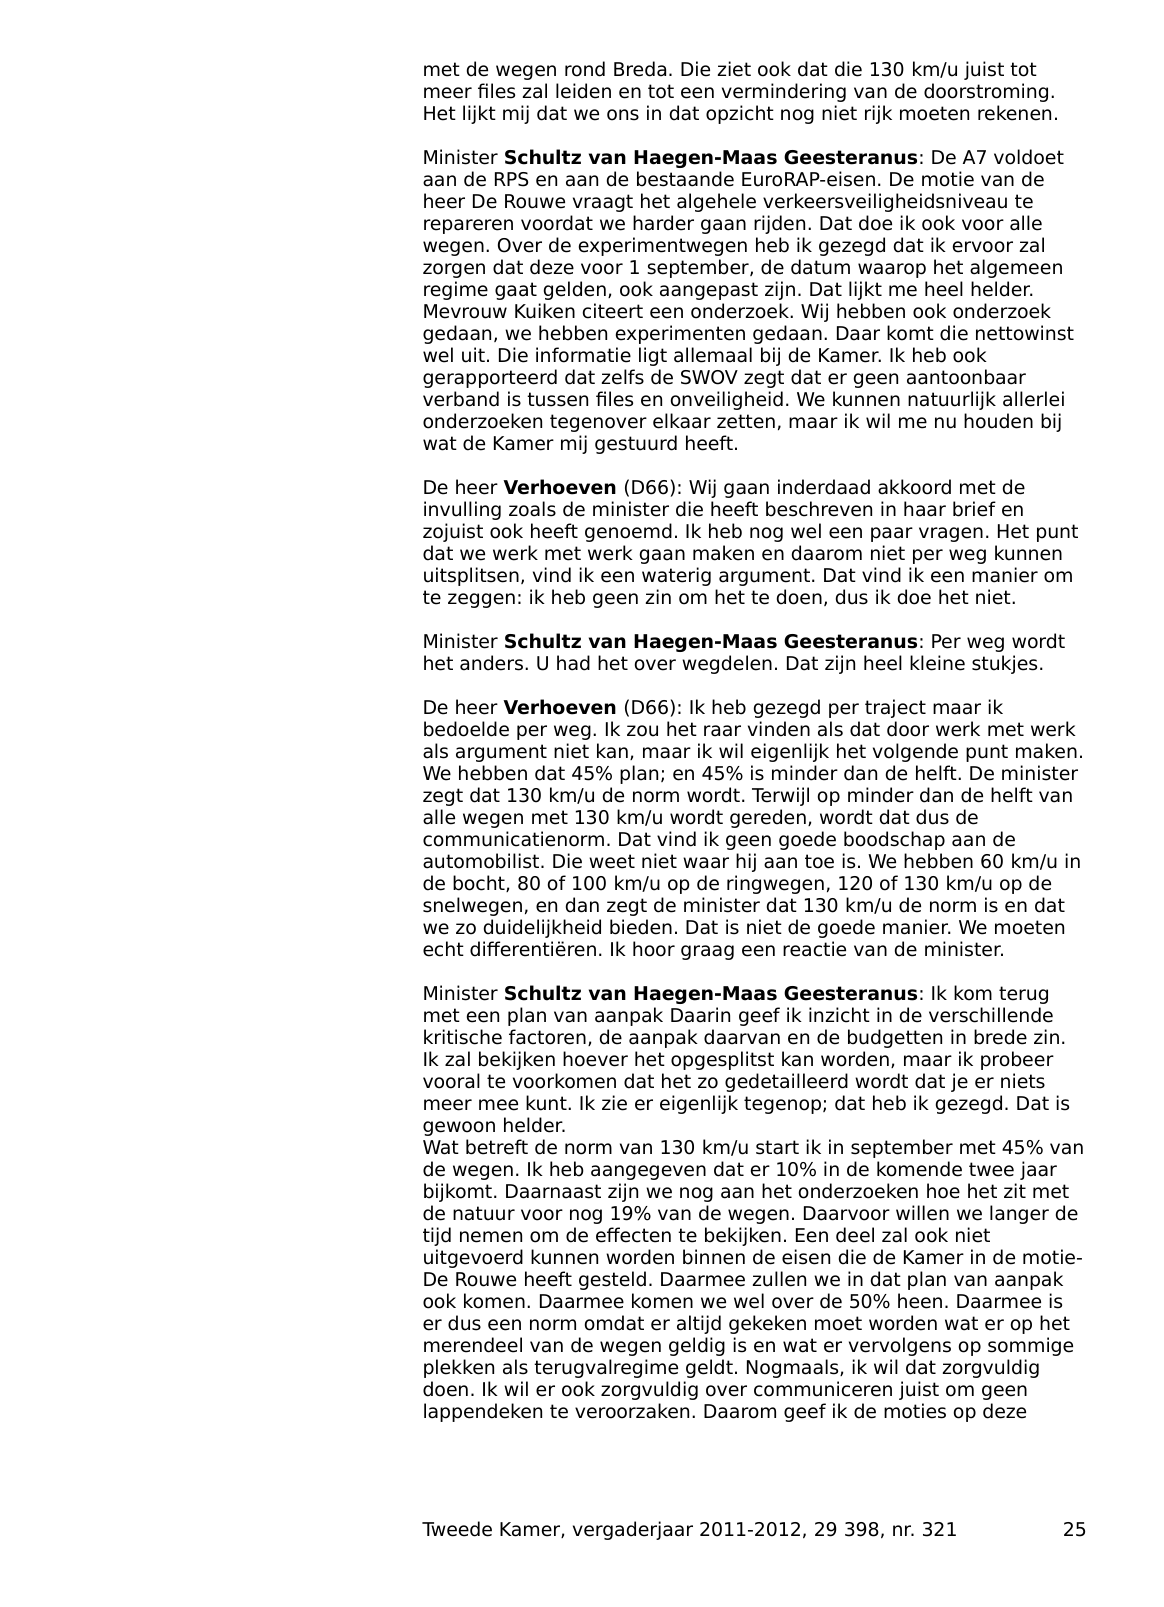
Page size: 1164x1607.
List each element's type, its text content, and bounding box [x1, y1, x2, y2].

text Minister Schultz van Haegen-Maas Geesteranus: Ik kom terug met een plan van aanpak Daarin geef ik inzicht in de verschillende kritische factoren, de aanpak daarvan en de budgetten in brede zin. Ik zal bekijken hoever het opgesplitst kan worden, maar ik probeer vooral te voorkomen dat het zo gedetailleerd wordt dat je er niets meer mee kunt. Ik zie er eigenlijk tegenop; dat heb ik gezegd. Dat is gewoon helder. [422, 983, 1087, 1137]
text met de wegen rond Breda. Die ziet ook dat die 130 km/u juist tot meer files zal leiden en tot een vermindering van de doorstroming. Het lijkt mij dat we ons in dat opzicht nog niet rijk moeten rekenen. [422, 59, 1087, 125]
text De heer Verhoeven (D66): Ik heb gezegd per traject maar ik bedoelde per weg. Ik zou het raar vinden als dat door werk met werk als argument niet kan, maar ik wil eigenlijk het volgende punt maken. We hebben dat 45% plan; en 45% is minder dan de helft. De minister zegt dat 130 km/u de norm wordt. Terwijl op minder dan de helft van alle wegen met 130 km/u wordt gereden, wordt dat dus de communicatienorm. Dat vind ik geen goede boodschap aan de automobilist. Die weet niet waar hij aan toe is. We hebben 60 km/u in de bocht, 80 of 100 km/u op de ringwegen, 120 of 130 km/u op de snelwegen, en dan zegt de minister dat 130 km/u de norm is en dat we zo duidelijkheid bieden. Dat is niet de goede manier. We moeten echt differentiëren. Ik hoor graag een reactie van de minister. [422, 697, 1087, 961]
text De heer Verhoeven (D66): Wij gaan inderdaad akkoord met de invulling zoals de minister die heeft beschreven in haar brief en zojuist ook heeft genoemd. Ik heb nog wel een paar vragen. Het punt dat we werk met werk gaan maken en daarom niet per weg kunnen uitsplitsen, vind ik een waterig argument. Dat vind ik een manier om te zeggen: ik heb geen zin om het te doen, dus ik doe het niet. [422, 477, 1087, 609]
text Wat betreft de norm van 130 km/u start ik in september met 45% van de wegen. Ik heb aangegeven dat er 10% in de komende twee jaar bijkomt. Daarnaast zijn we nog aan het onderzoeken hoe het zit met de natuur voor nog 19% van de wegen. Daarvoor willen we langer de tijd nemen om de effecten te bekijken. Een deel zal ook niet uitgevoerd kunnen worden binnen de eisen die de Kamer in de motie-De Rouwe heeft gesteld. Daarmee zullen we in dat plan van aanpak ook komen. Daarmee komen we wel over de 50% heen. Daarmee is er dus een norm omdat er altijd gekeken moet worden wat er op het merendeel van de wegen geldig is en wat er vervolgens op sommige plekken als terugvalregime geldt. Nogmaals, ik wil dat zorgvuldig doen. Ik wil er ook zorgvuldig over communiceren juist om geen lappendeken te veroorzaken. Daarom geef ik de moties op deze [422, 1137, 1087, 1423]
text Minister Schultz van Haegen-Maas Geesteranus: De A7 voldoet aan de RPS en aan de bestaande EuroRAP-eisen. De motie van de heer De Rouwe vraagt het algehele verkeersveiligheidsniveau te repareren voordat we harder gaan rijden. Dat doe ik ook voor alle wegen. Over de experimentwegen heb ik gezegd dat ik ervoor zal zorgen dat deze voor 1 september, de datum waarop het algemeen regime gaat gelden, ook aangepast zijn. Dat lijkt me heel helder. Mevrouw Kuiken citeert een onderzoek. Wij hebben ook onderzoek gedaan, we hebben experimenten gedaan. Daar komt die nettowinst wel uit. Die informatie ligt allemaal bij de Kamer. Ik heb ook gerapporteerd dat zelfs de SWOV zegt dat er geen aantoonbaar verband is tussen files en onveiligheid. We kunnen natuurlijk allerlei onderzoeken tegenover elkaar zetten, maar ik wil me nu houden bij wat de Kamer mij gestuurd heeft. [422, 147, 1087, 455]
text Minister Schultz van Haegen-Maas Geesteranus: Per weg wordt het anders. U had het over wegdelen. Dat zijn heel kleine stukjes. [422, 631, 1087, 675]
